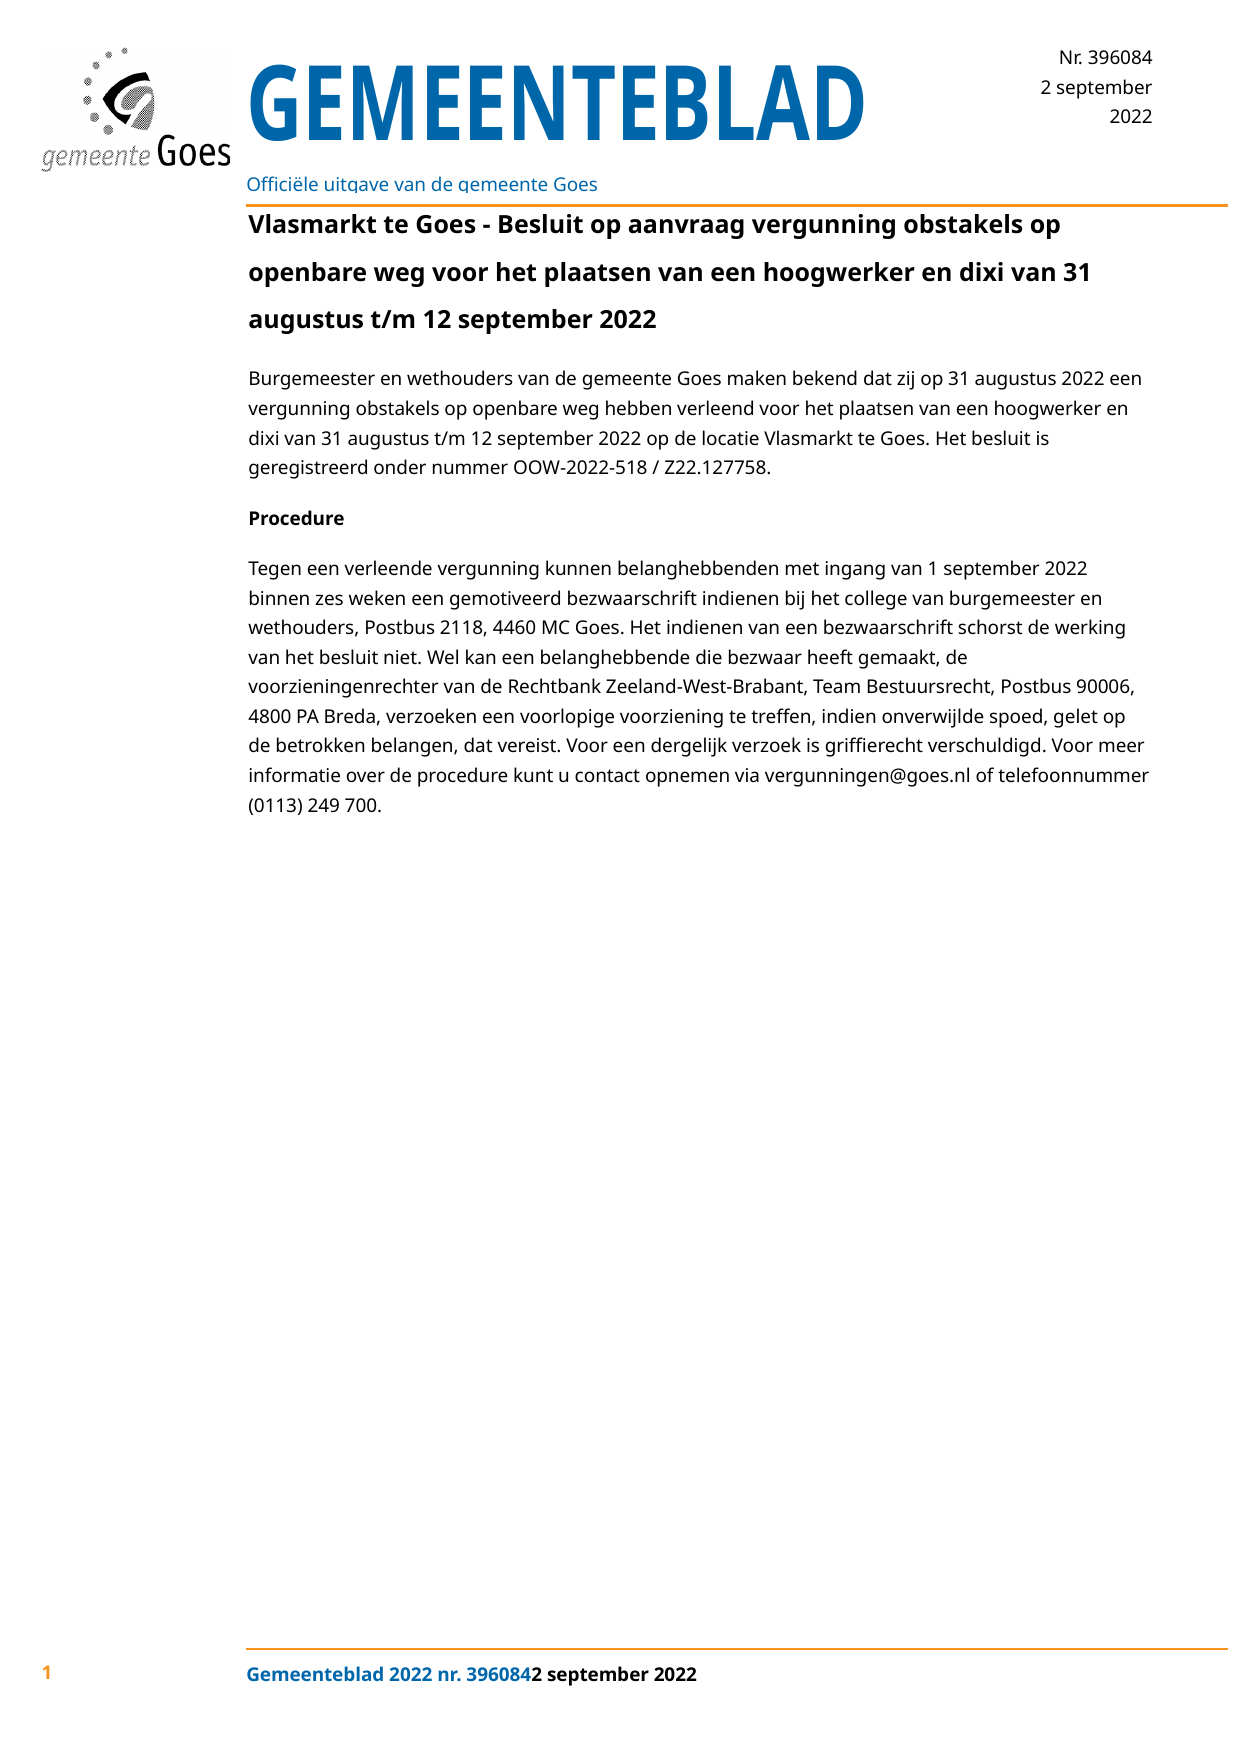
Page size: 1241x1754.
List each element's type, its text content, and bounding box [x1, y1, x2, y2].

picture [41, 47, 231, 172]
text Procedure [248, 505, 1152, 530]
text Vlasmarkt te Goes - Besluit op aanvraag vergunning obstakels op openbare weg voor het plaatsen van een hoogwerker en dixi van 31 augustus t/m 12 september 2022 [248, 207, 1152, 336]
text Burgemeester en wethouders van de gemeente Goes maken bekend dat zij op 31 augustus 2022 een vergunning obstakels op openbare weg hebben verleend voor het plaatsen van een hoogwerker en dixi van 31 augustus t/m 12 september 2022 op de locatie Vlasmarkt te Goes. Het besluit is geregistreerd onder nummer OOW-2022-518 / Z22.127758. [248, 366, 1152, 480]
text Tegen een verleende vergunning kunnen belanghebbenden met ingang van 1 september 2022 binnen zes weken een gemotiveerd bezwaarschrift indienen bij het college van burgemeester en wethouders, Postbus 2118, 4460 MC Goes. Het indienen van een bezwaarschrift schorst de werking van het besluit niet. Wel kan een belanghebbende die bezwaar heeft gemaakt, de voorzieningenrechter van de Rechtbank Zeeland-West-Brabant, Team Bestuursrecht, Postbus 90006, 4800 PA Breda, verzoeken een voorlopige voorziening te treffen, indien onverwijlde spoed, gelet op de betrokken belangen, dat vereist. Voor een dergelijk verzoek is griffierecht verschuldigd. Voor meer informatie over de procedure kunt u contact opnemen via vergunningen@goes.nl of telefoonnummer (0113) 249 700. [248, 555, 1152, 817]
